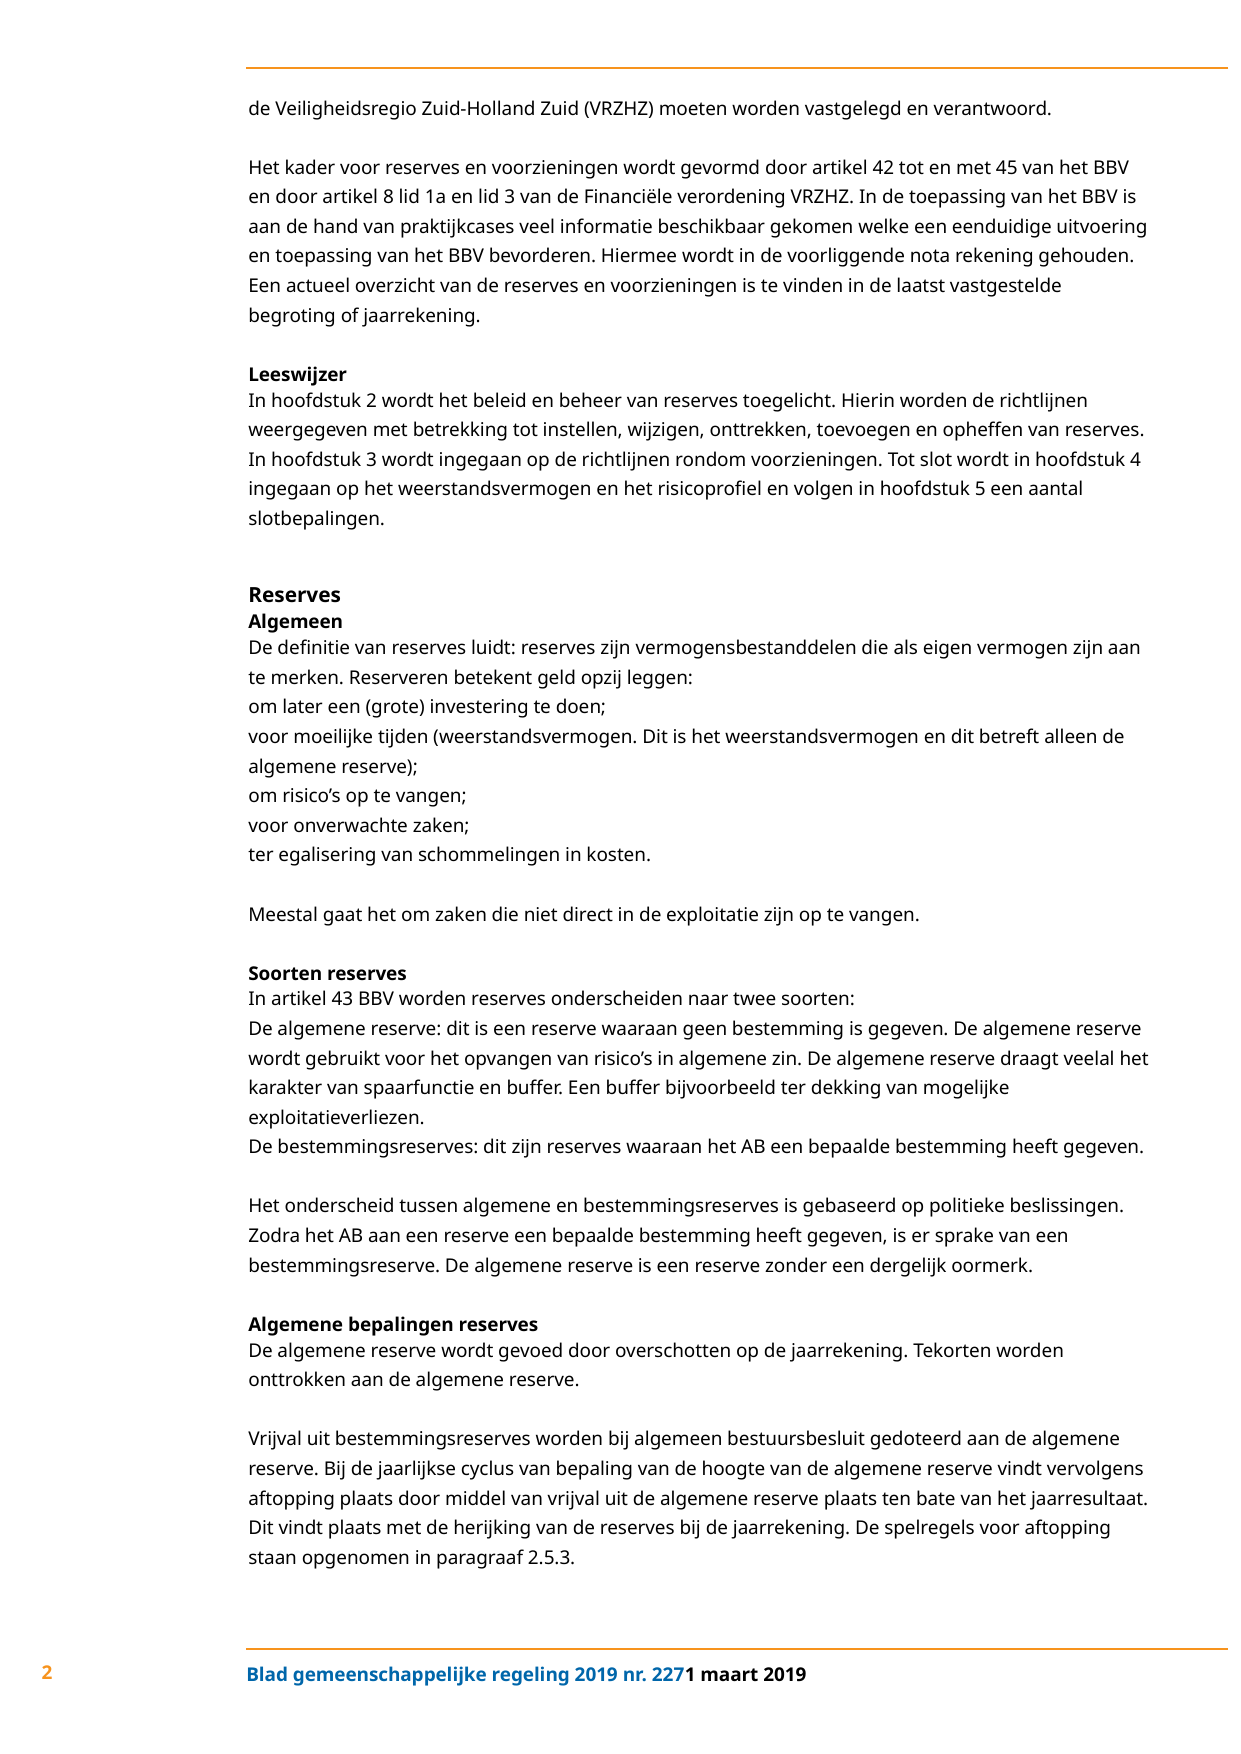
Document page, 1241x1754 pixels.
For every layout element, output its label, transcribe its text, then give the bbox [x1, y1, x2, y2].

picture [41, 47, 231, 172]
text Reserves [248, 580, 1152, 609]
text Meestal gaat het om zaken die niet direct in de exploitatie zijn op te vangen. [248, 901, 1152, 926]
text De bestemmingsreserves: dit zijn reserves waaraan het AB een bepaalde bestemming heeft gegeven. [248, 1133, 1152, 1159]
text Vrijval uit bestemmingsreserves worden bij algemeen bestuursbesluit gedoteerd aan de algemene reserve. Bij de jaarlijkse cyclus van bepaling van de hoogte van de algemene reserve vindt vervolgens aftopping plaats door middel van vrijval uit de algemene reserve plaats ten bate van het jaarresultaat. Dit vindt plaats met de herijking van de reserves bij de jaarrekening. De spelregels voor aftopping staan opgenomen in paragraaf 2.5.3. [248, 1426, 1152, 1569]
text om risico’s op te vangen; [248, 782, 1152, 808]
text Algemeen [248, 609, 1152, 634]
text In hoofdstuk 2 wordt het beleid en beheer van reserves toegelicht. Hierin worden de richtlijnen weergegeven met betrekking tot instellen, wijzigen, onttrekken, toevoegen en opheffen van reserves. In hoofdstuk 3 wordt ingegaan op de richtlijnen rondom voorzieningen. Tot slot wordt in hoofdstuk 4 ingegaan op het weerstandsvermogen en het risicoprofiel en volgen in hoofdstuk 5 een aantal slotbepalingen. [248, 387, 1152, 531]
text ter egalisering van schommelingen in kosten. [248, 842, 1152, 867]
text Algemene bepalingen reserves [248, 1311, 1152, 1337]
text de Veiligheidsregio Zuid-Holland Zuid (VRZHZ) moeten worden vastgelegd en verantwoord. [248, 95, 1152, 121]
text Leeswijzer [248, 361, 1152, 387]
text Het kader voor reserves en voorzieningen wordt gevormd door artikel 42 tot en met 45 van het BBV en door artikel 8 lid 1a en lid 3 van de Financiële verordening VRZHZ. In de toepassing van het BBV is aan de hand van praktijkcases veel informatie beschikbaar gekomen welke een eenduidige uitvoering en toepassing van het BBV bevorderen. Hiermee wordt in de voorliggende nota rekening gehouden. Een actueel overzicht van de reserves en voorzieningen is te vinden in de laatst vastgestelde begroting of jaarrekening. [248, 154, 1152, 328]
text De algemene reserve: dit is een reserve waaraan geen bestemming is gegeven. De algemene reserve wordt gebruikt voor het opvangen van risico’s in algemene zin. De algemene reserve draagt veelal het karakter van spaarfunctie en buffer. Een buffer bijvoorbeeld ter dekking van mogelijke exploitatieverliezen. [248, 1015, 1152, 1130]
text om later een (grote) investering te doen; [248, 694, 1152, 719]
text voor onverwachte zaken; [248, 812, 1152, 838]
text In artikel 43 BBV worden reserves onderscheiden naar twee soorten: [248, 986, 1152, 1011]
text Het onderscheid tussen algemene en bestemmingsreserves is gebaseerd op politieke beslissingen. Zodra het AB aan een reserve een bepaalde bestemming heeft gegeven, is er sprake van een bestemmingsreserve. De algemene reserve is een reserve zonder een dergelijk oormerk. [248, 1193, 1152, 1278]
text De definitie van reserves luidt: reserves zijn vermogensbestanddelen die als eigen vermogen zijn aan te merken. Reserveren betekent geld opzij leggen: [248, 634, 1152, 690]
text voor moeilijke tijden (weerstandsvermogen. Dit is het weerstandsvermogen en dit betreft alleen de algemene reserve); [248, 723, 1152, 778]
text Soorten reserves [248, 960, 1152, 986]
text De algemene reserve wordt gevoed door overschotten op de jaarrekening. Tekorten worden onttrokken aan de algemene reserve. [248, 1337, 1152, 1392]
